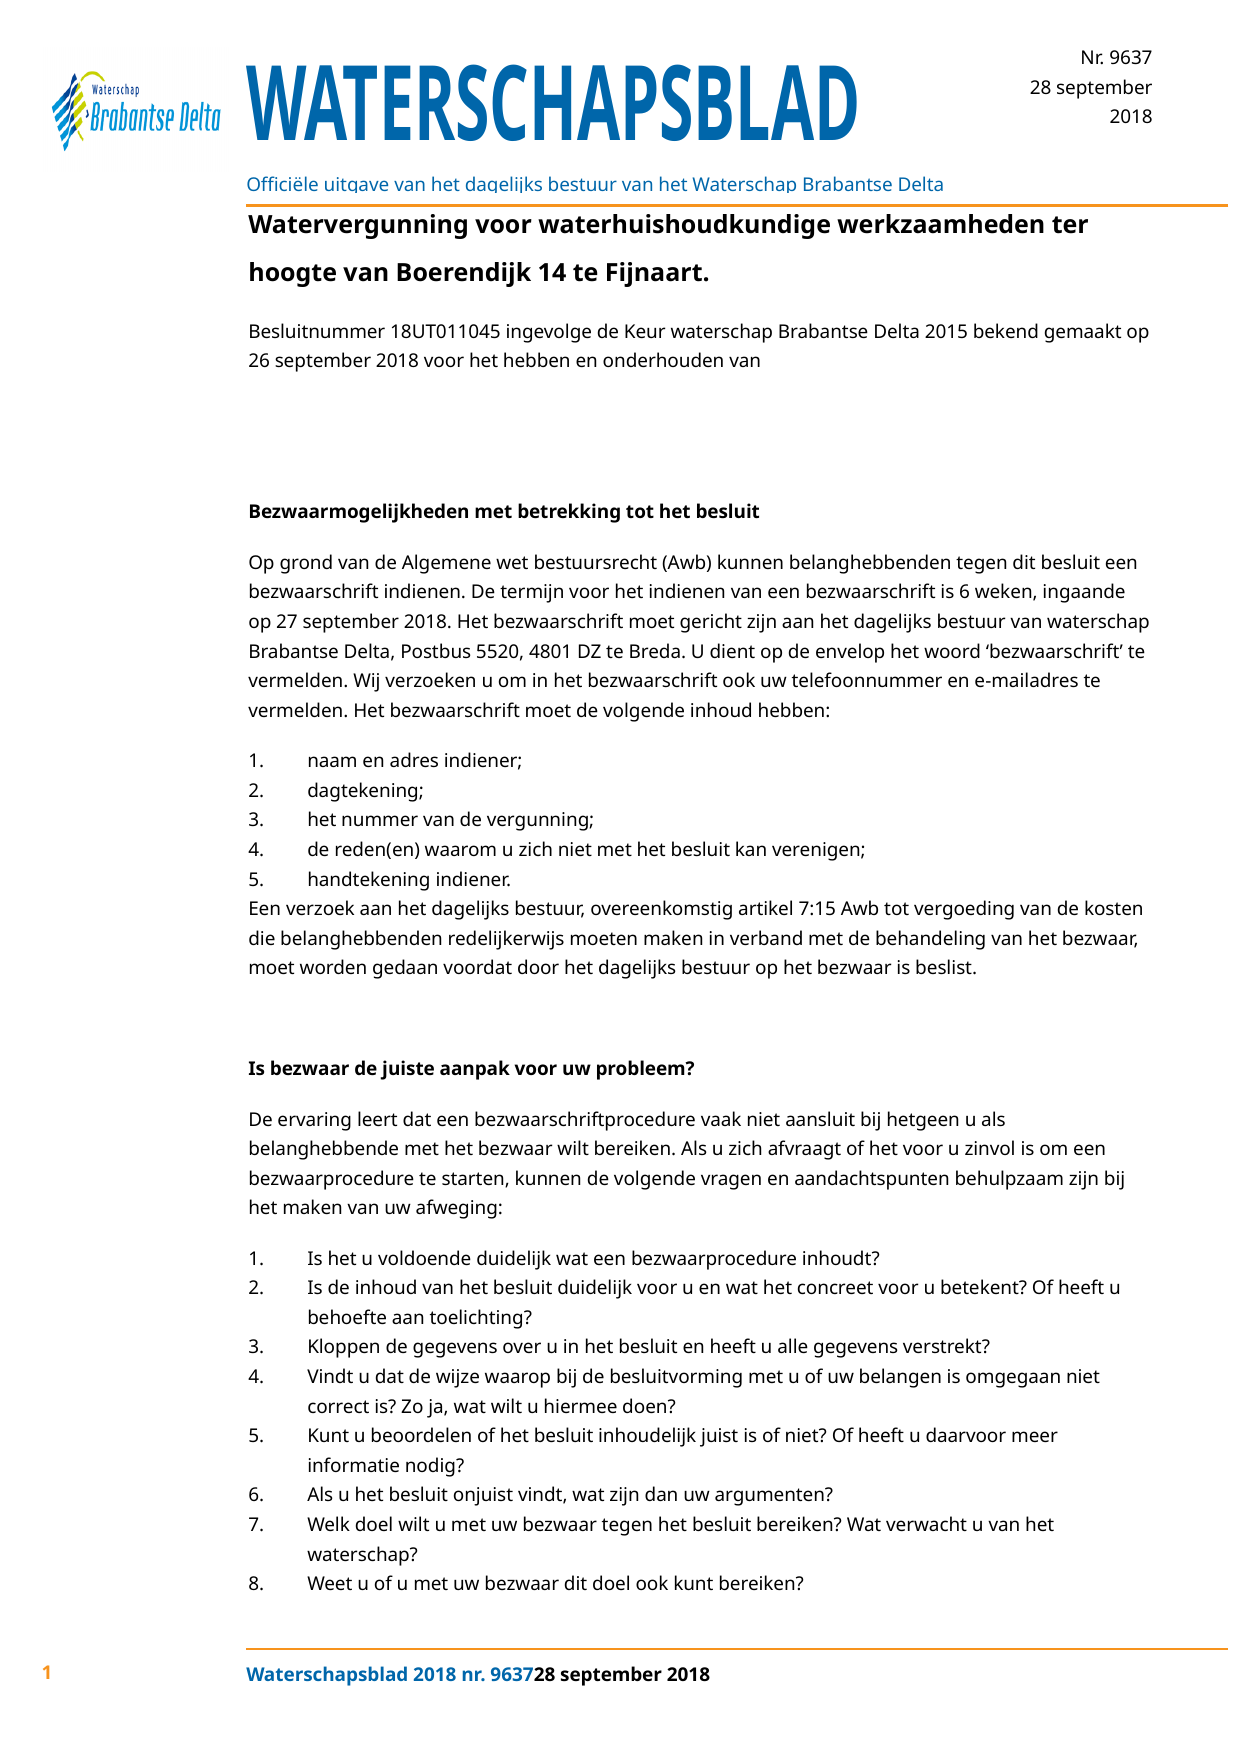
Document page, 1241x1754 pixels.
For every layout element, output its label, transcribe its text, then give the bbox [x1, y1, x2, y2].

text Besluitnummer 18UT011045 ingevolge de Keur waterschap Brabantse Delta 2015 bekend gemaakt op 26 september 2018 voor het hebben en onderhouden van [248, 318, 1152, 373]
list het nummer van de vergunning; [248, 807, 1152, 832]
text Op grond van de Algemene wet bestuursrecht (Awb) kunnen belanghebbenden tegen dit besluit een bezwaarschrift indienen. De termijn voor het indienen van een bezwaarschrift is 6 weken, ingaande op 27 september 2018. Het bezwaarschrift moet gericht zijn aan het dagelijks bestuur van waterschap Brabantse Delta, Postbus 5520, 4801 DZ te Breda. U dient op de envelop het woord ‘bezwaarschrift’ te vermelden. Wij verzoeken u om in het bezwaarschrift ook uw telefoonnummer en e‑mailadres te vermelden. Het bezwaarschrift moet de volgende inhoud hebben: [248, 549, 1152, 723]
picture [41, 47, 231, 172]
list Vindt u dat de wijze waarop bij de besluitvorming met u of uw belangen is omgegaan niet correct is? Zo ja, wat wilt u hiermee doen? [248, 1363, 1152, 1419]
list Kloppen de gegevens over u in het besluit en heeft u alle gegevens verstrekt? [248, 1334, 1152, 1359]
text Watervergunning voor waterhuishoudkundige werkzaamheden ter hoogte van Boerendijk 14 te Fijnaart. [248, 207, 1152, 288]
list Welk doel wilt u met uw bezwaar tegen het besluit bereiken? Wat verwacht u van het waterschap? [248, 1511, 1152, 1567]
text Een verzoek aan het dagelijks bestuur, overeenkomstig artikel 7:15 Awb tot vergoeding van de kosten die belanghebbenden redelijkerwijs moeten maken in verband met de behandeling van het bezwaar, moet worden gedaan voordat door het dagelijks bestuur op het bezwaar is beslist. [248, 895, 1152, 980]
list naam en adres indiener; [248, 747, 1152, 773]
list handtekening indiener. [248, 866, 1152, 892]
list Kunt u beoordelen of het besluit inhoudelijk juist is of niet? Of heeft u daarvoor meer informatie nodig? [248, 1422, 1152, 1478]
list Weet u of u met uw bezwaar dit doel ook kunt bereiken? [248, 1570, 1152, 1596]
list Is het u voldoende duidelijk wat een bezwaarprocedure inhoudt? [248, 1245, 1152, 1271]
text De ervaring leert dat een bezwaarschriftprocedure vaak niet aansluit bij hetgeen u als belanghebbende met het bezwaar wilt bereiken. Als u zich afvraagt of het voor u zinvol is om een bezwaarprocedure te starten, kunnen de volgende vragen en aandachtspunten behulpzaam zijn bij het maken van uw afweging: [248, 1106, 1152, 1220]
text Bezwaarmogelijkheden met betrekking tot het besluit [248, 499, 1152, 524]
list dagtekening; [248, 777, 1152, 803]
list Is de inhoud van het besluit duidelijk voor u en wat het concreet voor u betekent? Of heeft u behoefte aan toelichting? [248, 1274, 1152, 1330]
text Is bezwaar de juiste aanpak voor uw probleem? [248, 1055, 1152, 1081]
list Als u het besluit onjuist vindt, wat zijn dan uw argumenten? [248, 1482, 1152, 1507]
list de reden(en) waarom u zich niet met het besluit kan verenigen; [248, 836, 1152, 862]
